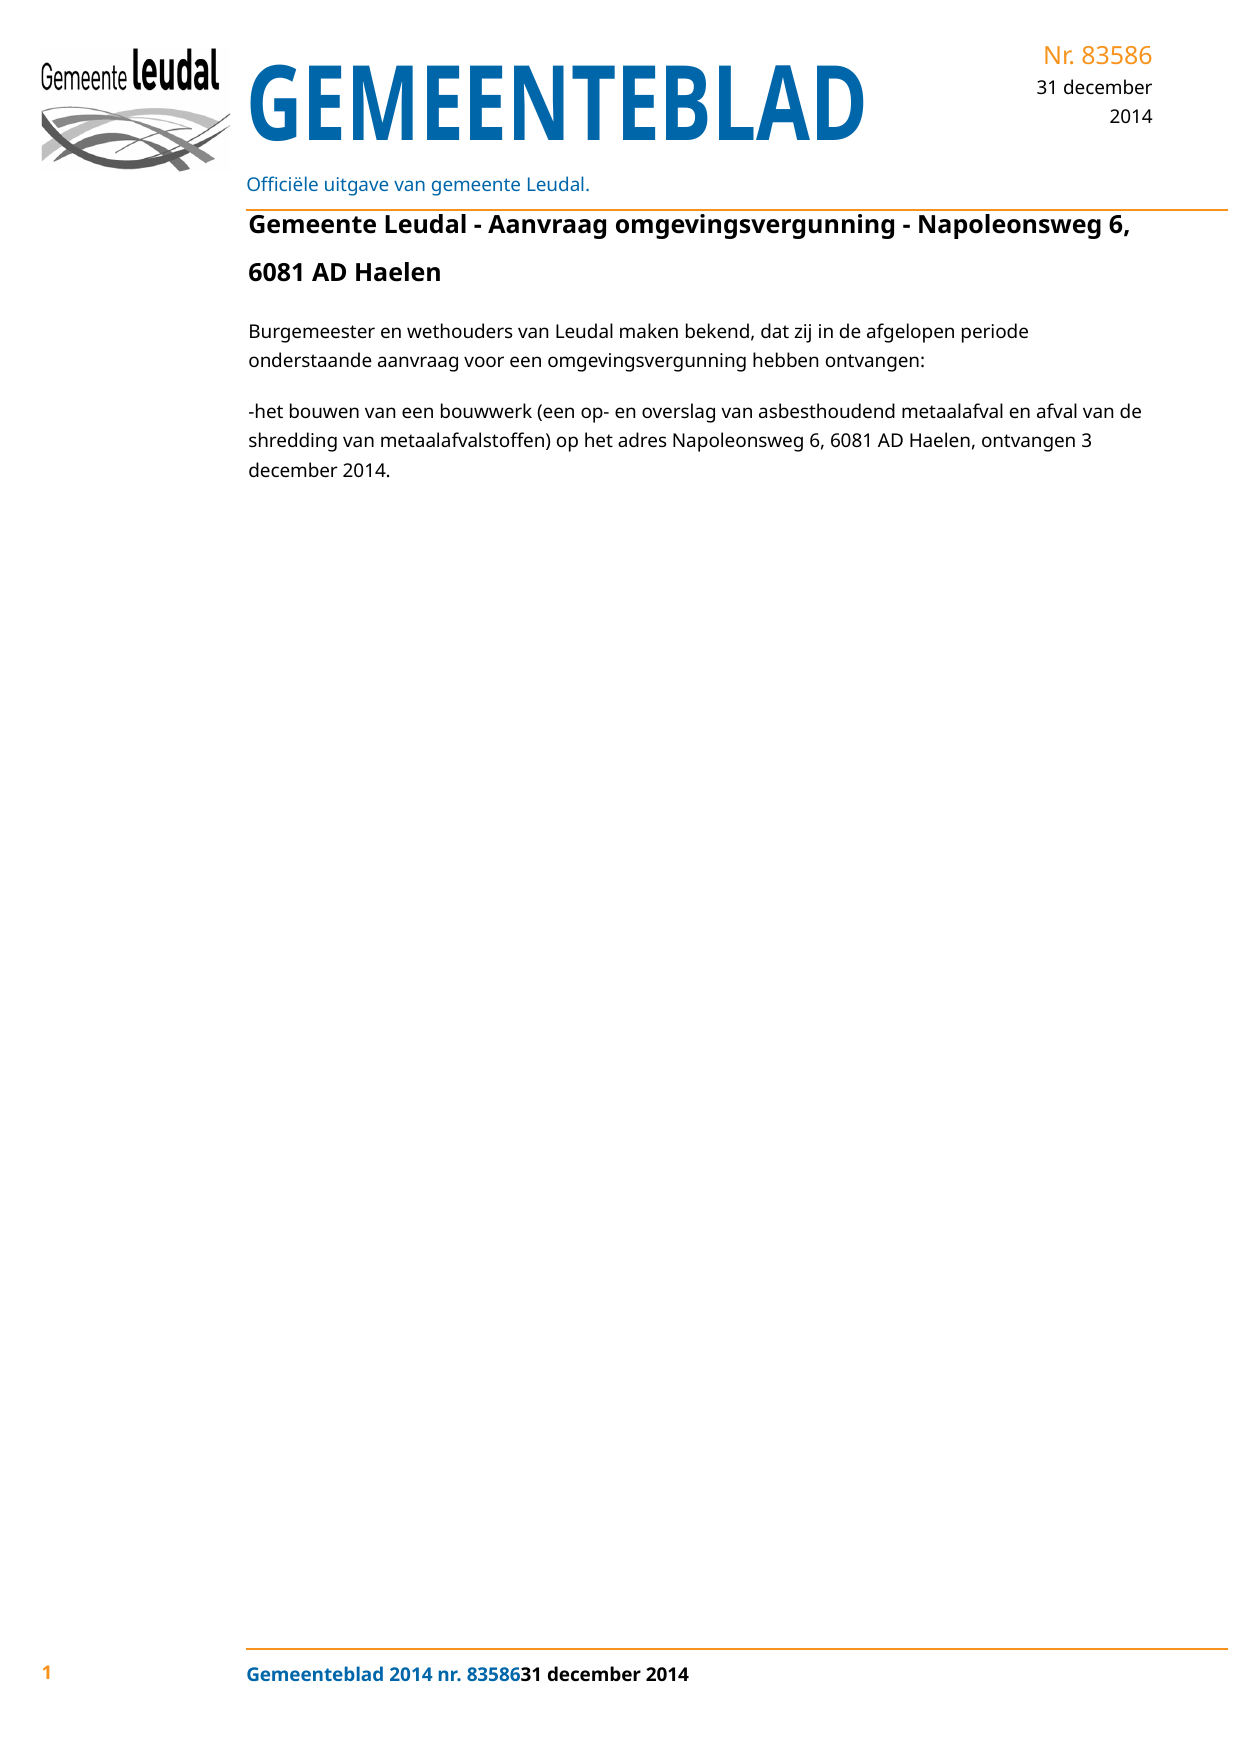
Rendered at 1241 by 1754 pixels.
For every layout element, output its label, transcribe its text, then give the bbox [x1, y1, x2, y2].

text Gemeente Leudal - Aanvraag omgevingsvergunning - Napoleonsweg 6, 6081 AD Haelen [248, 211, 1152, 288]
text Burgemeester en wethouders van Leudal maken bekend, dat zij in de afgelopen periode onderstaande aanvraag voor een omgevingsvergunning hebben ontvangen: [248, 318, 1152, 373]
text -het bouwen van een bouwwerk (een op- en overslag van asbesthoudend metaalafval en afval van de shredding van metaalafvalstoffen) op het adres Napoleonsweg 6, 6081 AD Haelen, ontvangen 3 december 2014. [248, 398, 1152, 483]
picture [41, 47, 231, 172]
